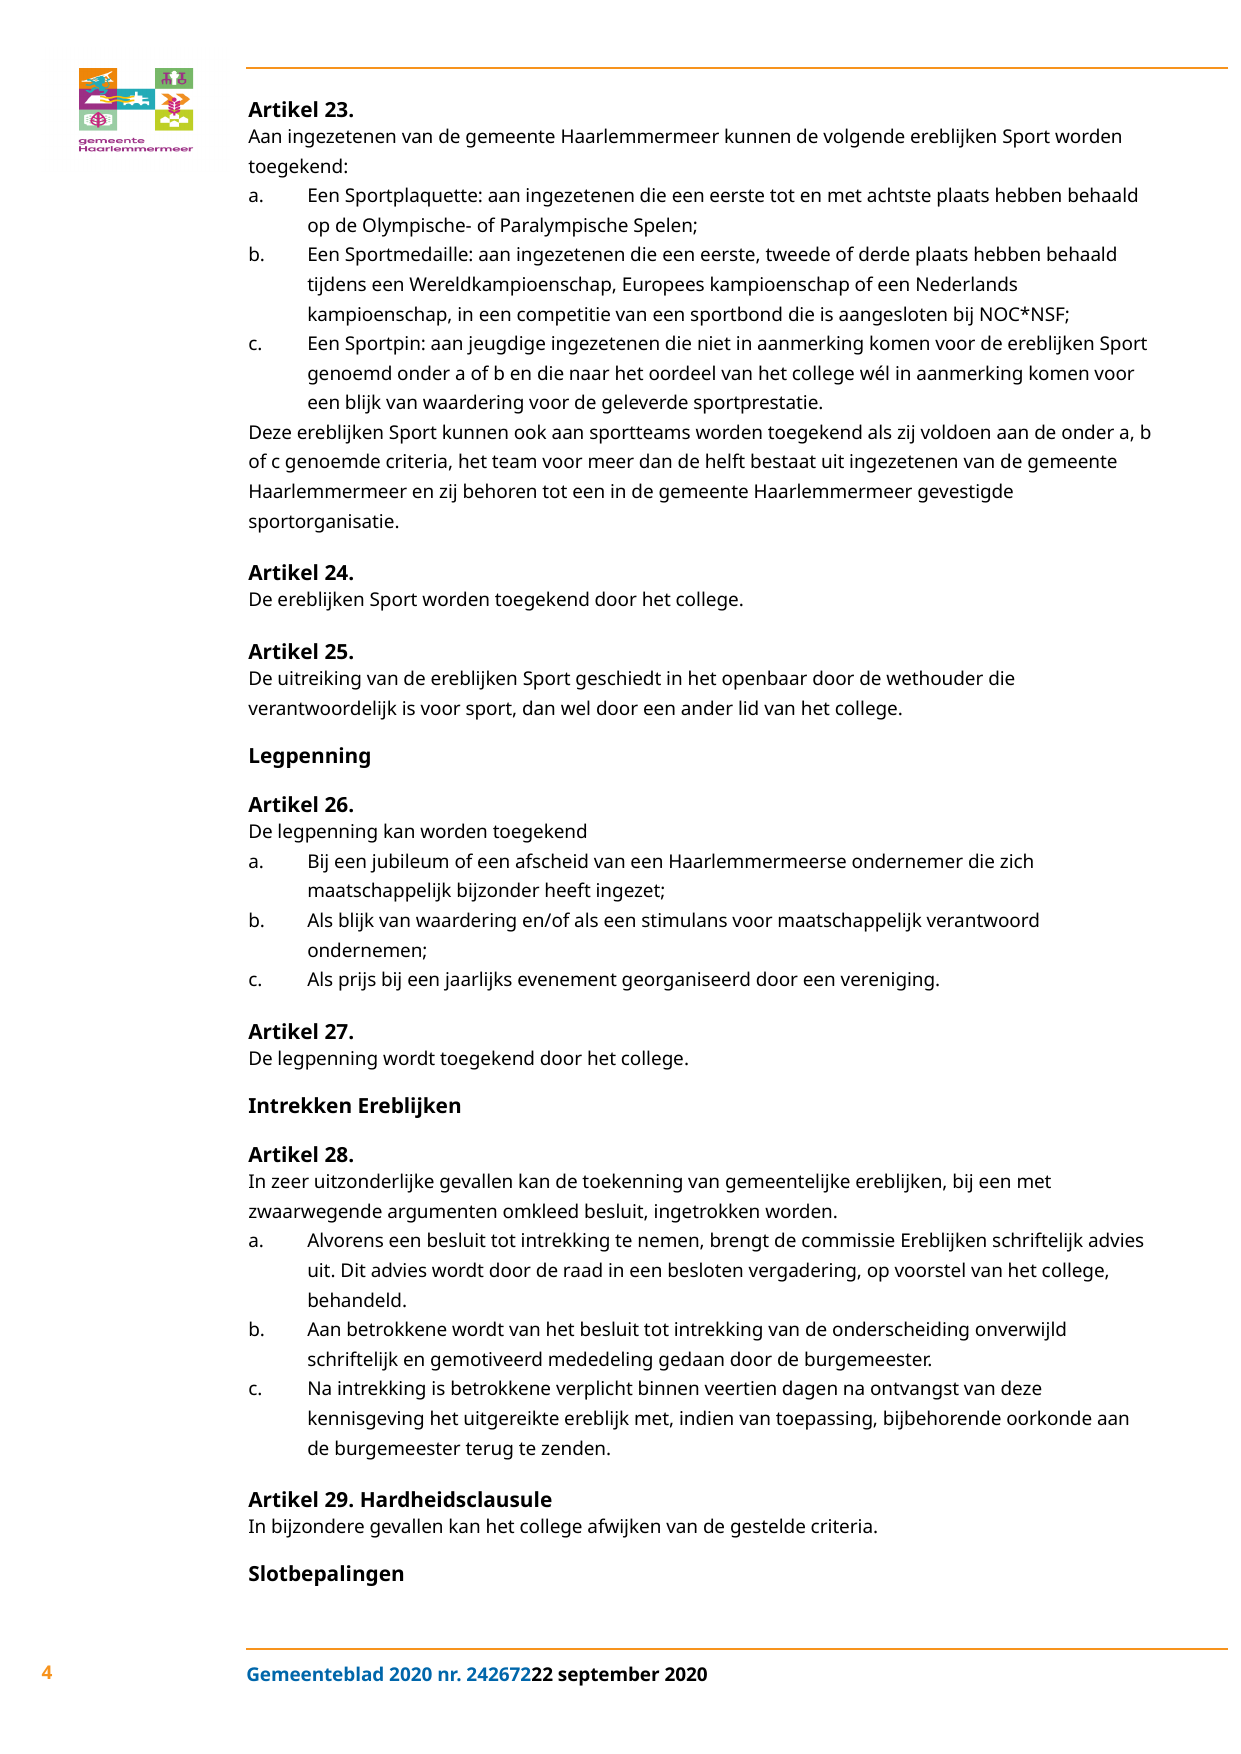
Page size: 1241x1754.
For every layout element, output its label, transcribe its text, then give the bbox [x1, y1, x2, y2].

text De legpenning wordt toegekend door het college. [248, 1045, 1152, 1071]
list Na intrekking is betrokkene verplicht binnen veertien dagen na ontvangst van deze kennisgeving het uitgereikte ereblijk met, indien van toepassing, bijbehorende oorkonde aan de burgemeester terug te zenden. [248, 1376, 1152, 1461]
list Bij een jubileum of een afscheid van een Haarlemmermeerse ondernemer die zich maatschappelijk bijzonder heeft ingezet; [248, 848, 1152, 903]
text In bijzondere gevallen kan het college afwijken van de gestelde criteria. [248, 1514, 1152, 1539]
text Artikel 27. [248, 1017, 1152, 1045]
list Een Sportplaquette: aan ingezetenen die een eerste tot en met achtste plaats hebben behaald op de Olympische- of Paralympische Spelen; [248, 182, 1152, 238]
list Aan betrokkene wordt van het besluit tot intrekking van de onderscheiding onverwijld schriftelijk en gemotiveerd mededeling gedaan door de burgemeester. [248, 1316, 1152, 1372]
text Artikel 24. [248, 558, 1152, 587]
text Artikel 29. Hardheidsclausule [248, 1485, 1152, 1514]
list Een Sportmedaille: aan ingezetenen die een eerste, tweede of derde plaats hebben behaald tijdens een Wereldkampioenschap, Europees kampioenschap of een Nederlands kampioenschap, in een competitie van een sportbond die is aangesloten bij NOC*NSF; [248, 242, 1152, 326]
text De ereblijken Sport worden toegekend door het college. [248, 587, 1152, 612]
text Artikel 26. [248, 790, 1152, 818]
text In zeer uitzonderlijke gevallen kan de toekenning van gemeentelijke ereblijken, bij een met zwaarwegende argumenten omkleed besluit, ingetrokken worden. [248, 1168, 1152, 1224]
list Als blijk van waardering en/of als een stimulans voor maatschappelijk verantwoord ondernemen; [248, 907, 1152, 962]
text Deze ereblijken Sport kunnen ook aan sportteams worden toegekend als zij voldoen aan de onder a, b of c genoemde criteria, het team voor meer dan de helft bestaat uit ingezetenen van de gemeente Haarlemmermeer en zij behoren tot een in de gemeente Haarlemmermeer gevestigde sportorganisatie. [248, 419, 1152, 533]
text De uitreiking van de ereblijken Sport geschiedt in het openbaar door de wethouder die verantwoordelijk is voor sport, dan wel door een ander lid van het college. [248, 666, 1152, 721]
text Artikel 25. [248, 637, 1152, 666]
text Artikel 23. [248, 95, 1152, 123]
text Slotbepalingen [248, 1559, 1152, 1588]
list Alvorens een besluit tot intrekking te nemen, brengt de commissie Ereblijken schriftelijk advies uit. Dit advies wordt door de raad in een besloten vergadering, op voorstel van het college, behandeld. [248, 1228, 1152, 1313]
list Een Sportpin: aan jeugdige ingezetenen die niet in aanmerking komen voor de ereblijken Sport genoemd onder a of b en die naar het oordeel van het college wél in aanmerking komen voor een blijk van waardering voor de geleverde sportprestatie. [248, 330, 1152, 415]
text Intrekken Ereblijken [248, 1091, 1152, 1119]
text De legpenning kan worden toegekend [248, 818, 1152, 844]
picture [41, 47, 231, 172]
text Aan ingezetenen van de gemeente Haarlemmermeer kunnen de volgende ereblijken Sport worden toegekend: [248, 123, 1152, 178]
text Legpenning [248, 741, 1152, 769]
list Als prijs bij een jaarlijks evenement georganiseerd door een vereniging. [248, 966, 1152, 992]
text Artikel 28. [248, 1140, 1152, 1168]
